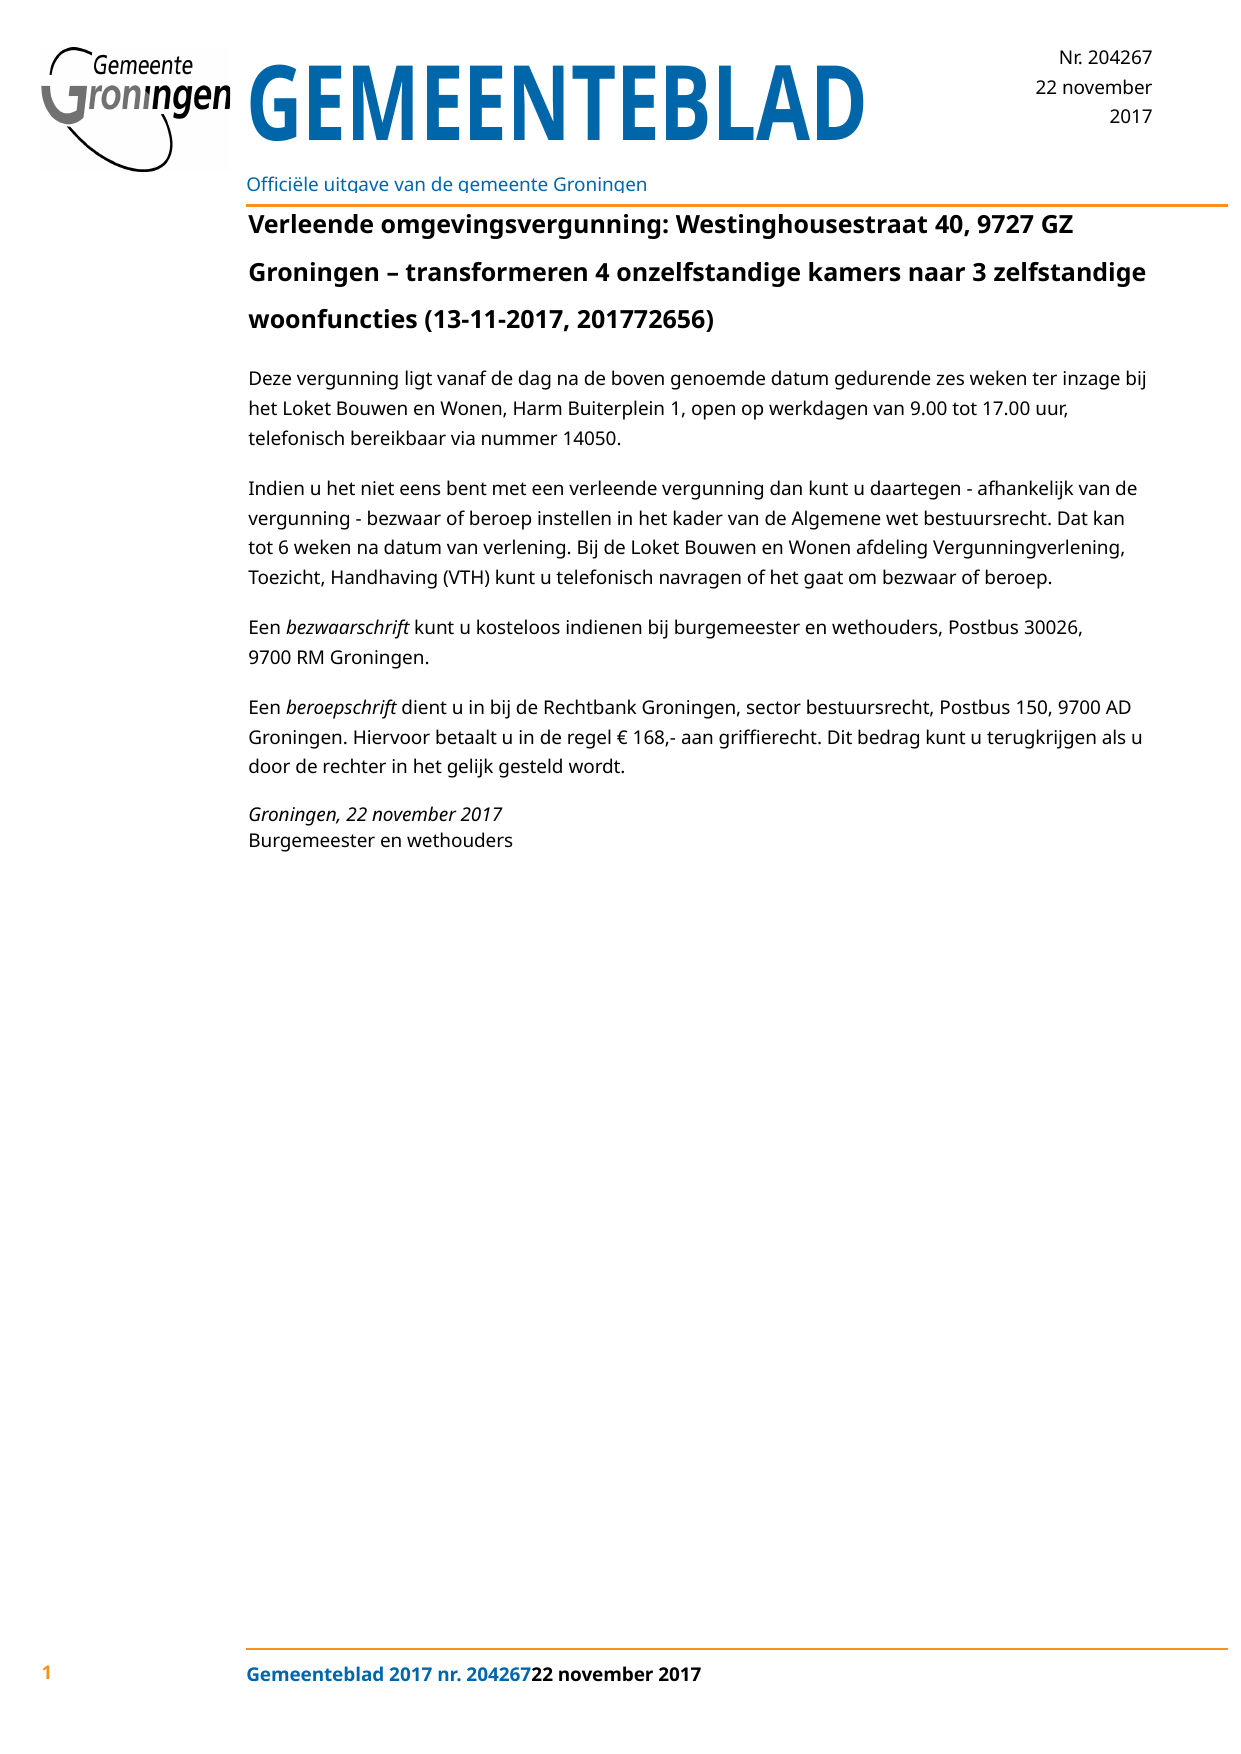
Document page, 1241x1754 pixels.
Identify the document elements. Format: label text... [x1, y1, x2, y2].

text Burgemeester en wethouders [248, 827, 1152, 853]
text Deze vergunning ligt vanaf de dag na de boven genoemde datum gedurende zes weken ter inzage bij het Loket Bouwen en Wonen, Harm Buiterplein 1, open op werkdagen van 9.00 tot 17.00 uur, telefonisch bereikbaar via nummer 14050. [248, 366, 1152, 450]
text Een beroepschrift dient u in bij de Rechtbank Groningen, sector bestuursrecht, Postbus 150, 9700 AD Groningen. Hiervoor betaalt u in de regel € 168,- aan griffierecht. Dit bedrag kunt u terugkrijgen als u door de rechter in het gelijk gesteld wordt. [248, 694, 1152, 779]
picture [41, 47, 231, 172]
text Een bezwaarschrift kunt u kosteloos indienen bij burgemeester en wethouders, Postbus 30026, 9700 RM Groningen. [248, 614, 1152, 669]
text Indien u het niet eens bent met een verleende vergunning dan kunt u daartegen - afhankelijk van de vergunning - bezwaar of beroep instellen in het kader van de Algemene wet bestuursrecht. Dat kan tot 6 weken na datum van verlening. Bij de Loket Bouwen en Wonen afdeling Vergunningverlening, Toezicht, Handhaving (VTH) kunt u telefonisch navragen of het gaat om bezwaar of beroep. [248, 475, 1152, 589]
text Groningen, 22 november 2017 [248, 801, 1152, 827]
text Verleende omgevingsvergunning: Westinghousestraat 40, 9727 GZ Groningen – transformeren 4 onzelfstandige kamers naar 3 zelfstandige woonfuncties (13-11-2017, 201772656) [248, 207, 1152, 336]
